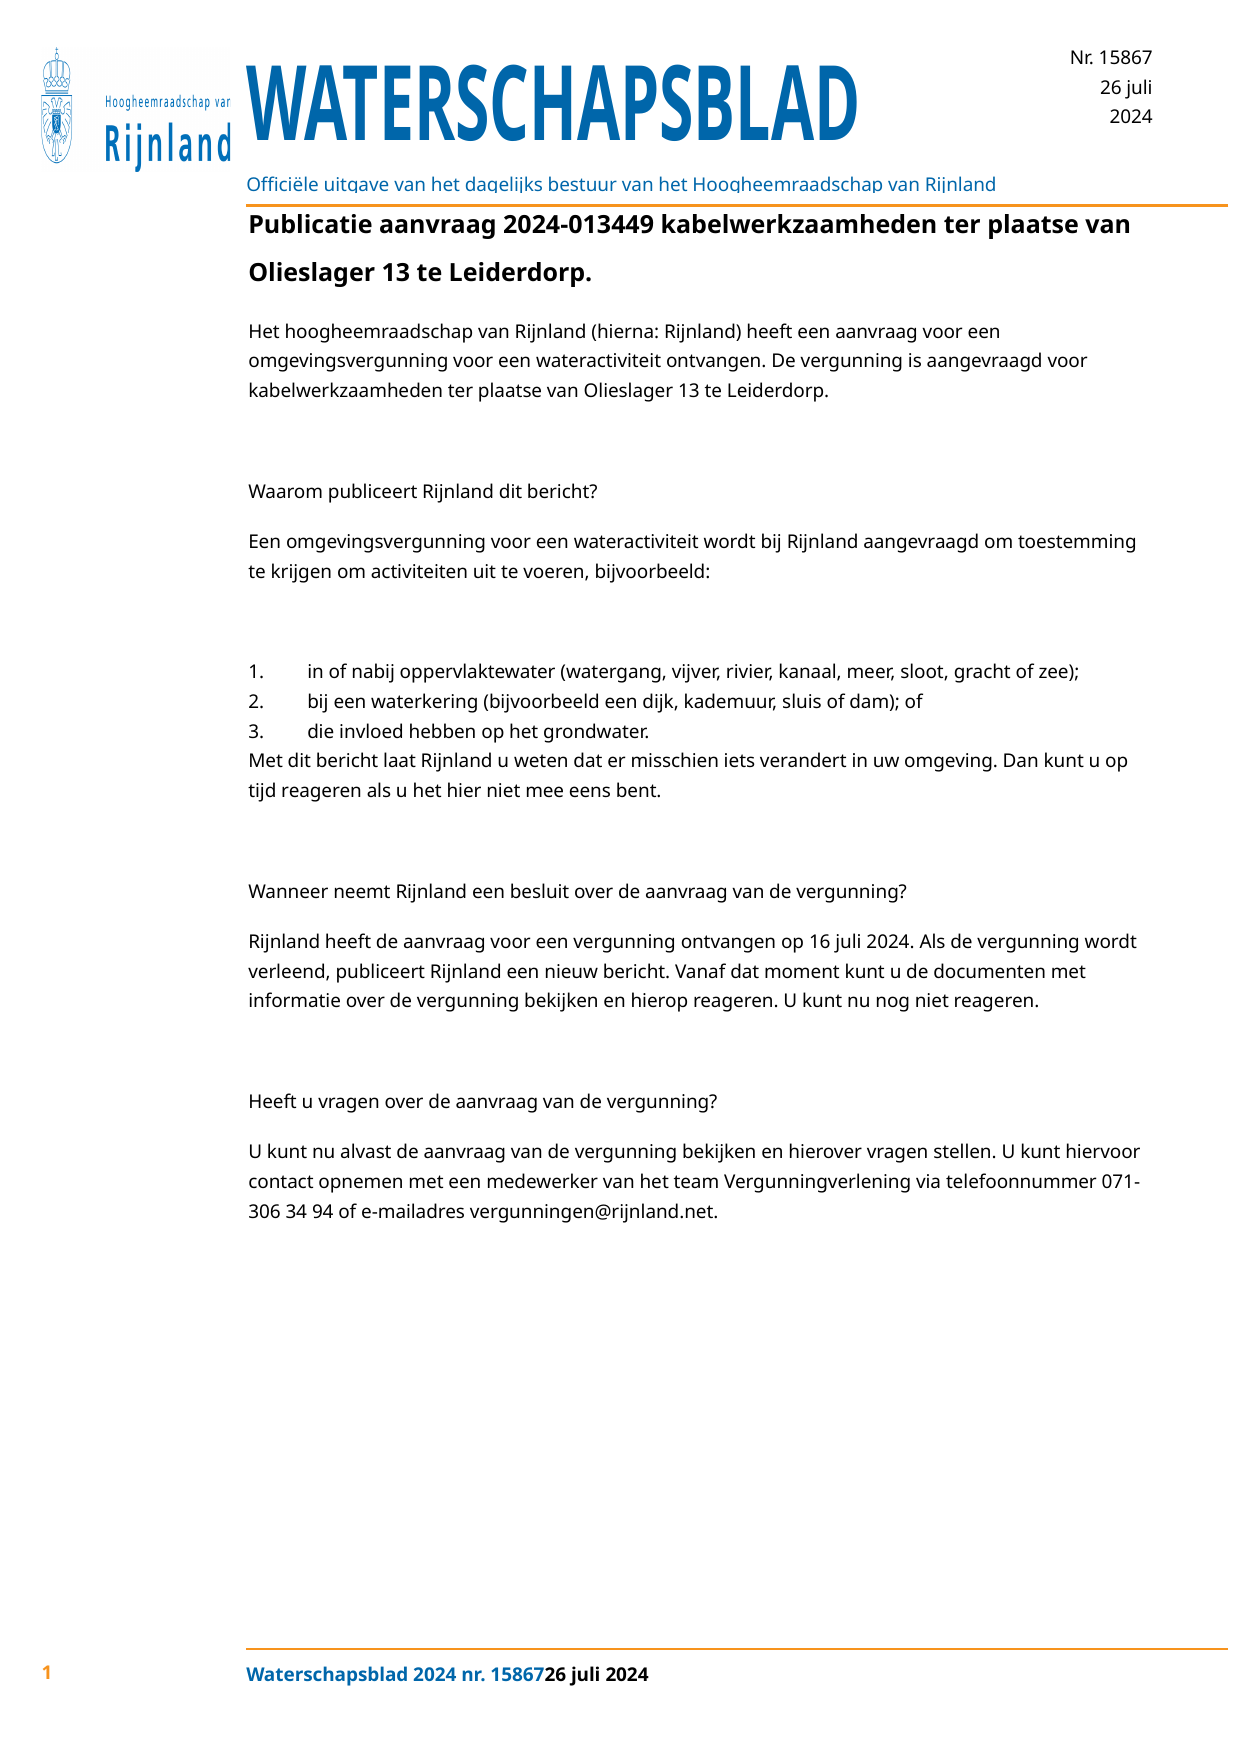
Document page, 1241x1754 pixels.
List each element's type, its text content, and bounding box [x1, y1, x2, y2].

text Wanneer neemt Rijnland een besluit over de aanvraag van de vergunning? [248, 878, 1152, 904]
text Publicatie aanvraag 2024-013449 kabelwerkzaamheden ter plaatse van Olieslager 13 te Leiderdorp. [248, 207, 1152, 288]
text Waarom publiceert Rijnland dit bericht? [248, 478, 1152, 504]
text Het hoogheemraadschap van Rijnland (hierna: Rijnland) heeft een aanvraag voor een omgevingsvergunning voor een wateractiviteit ontvangen. De vergunning is aangevraagd voor kabelwerkzaamheden ter plaatse van Olieslager 13 te Leiderdorp. [248, 318, 1152, 403]
list bij een waterkering (bijvoorbeeld een dijk, kademuur, sluis of dam); of [248, 688, 1152, 714]
text Rijnland heeft de aanvraag voor een vergunning ontvangen op 16 juli 2024. Als de vergunning wordt verleend, publiceert Rijnland een nieuw bericht. Vanaf dat moment kunt u de documenten met informatie over de vergunning bekijken en hierop reageren. U kunt nu nog niet reageren. [248, 928, 1152, 1013]
text U kunt nu alvast de aanvraag van de vergunning bekijken en hierover vragen stellen. U kunt hiervoor contact opnemen met een medewerker van het team Vergunningverlening via telefoonnummer 071-306 34 94 of e-mailadres vergunningen@rijnland.net. [248, 1139, 1152, 1224]
picture [41, 47, 231, 172]
text Heeft u vragen over de aanvraag van de vergunning? [248, 1088, 1152, 1114]
text Met dit bericht laat Rijnland u weten dat er misschien iets verandert in uw omgeving. Dan kunt u op tijd reageren als u het hier niet mee eens bent. [248, 747, 1152, 803]
list die invloed hebben op het grondwater. [248, 718, 1152, 744]
list in of nabij oppervlaktewater (watergang, vijver, rivier, kanaal, meer, sloot, gracht of zee); [248, 659, 1152, 684]
text Een omgevingsvergunning voor een wateractiviteit wordt bij Rijnland aangevraagd om toestemming te krijgen om activiteiten uit te voeren, bijvoorbeeld: [248, 528, 1152, 584]
